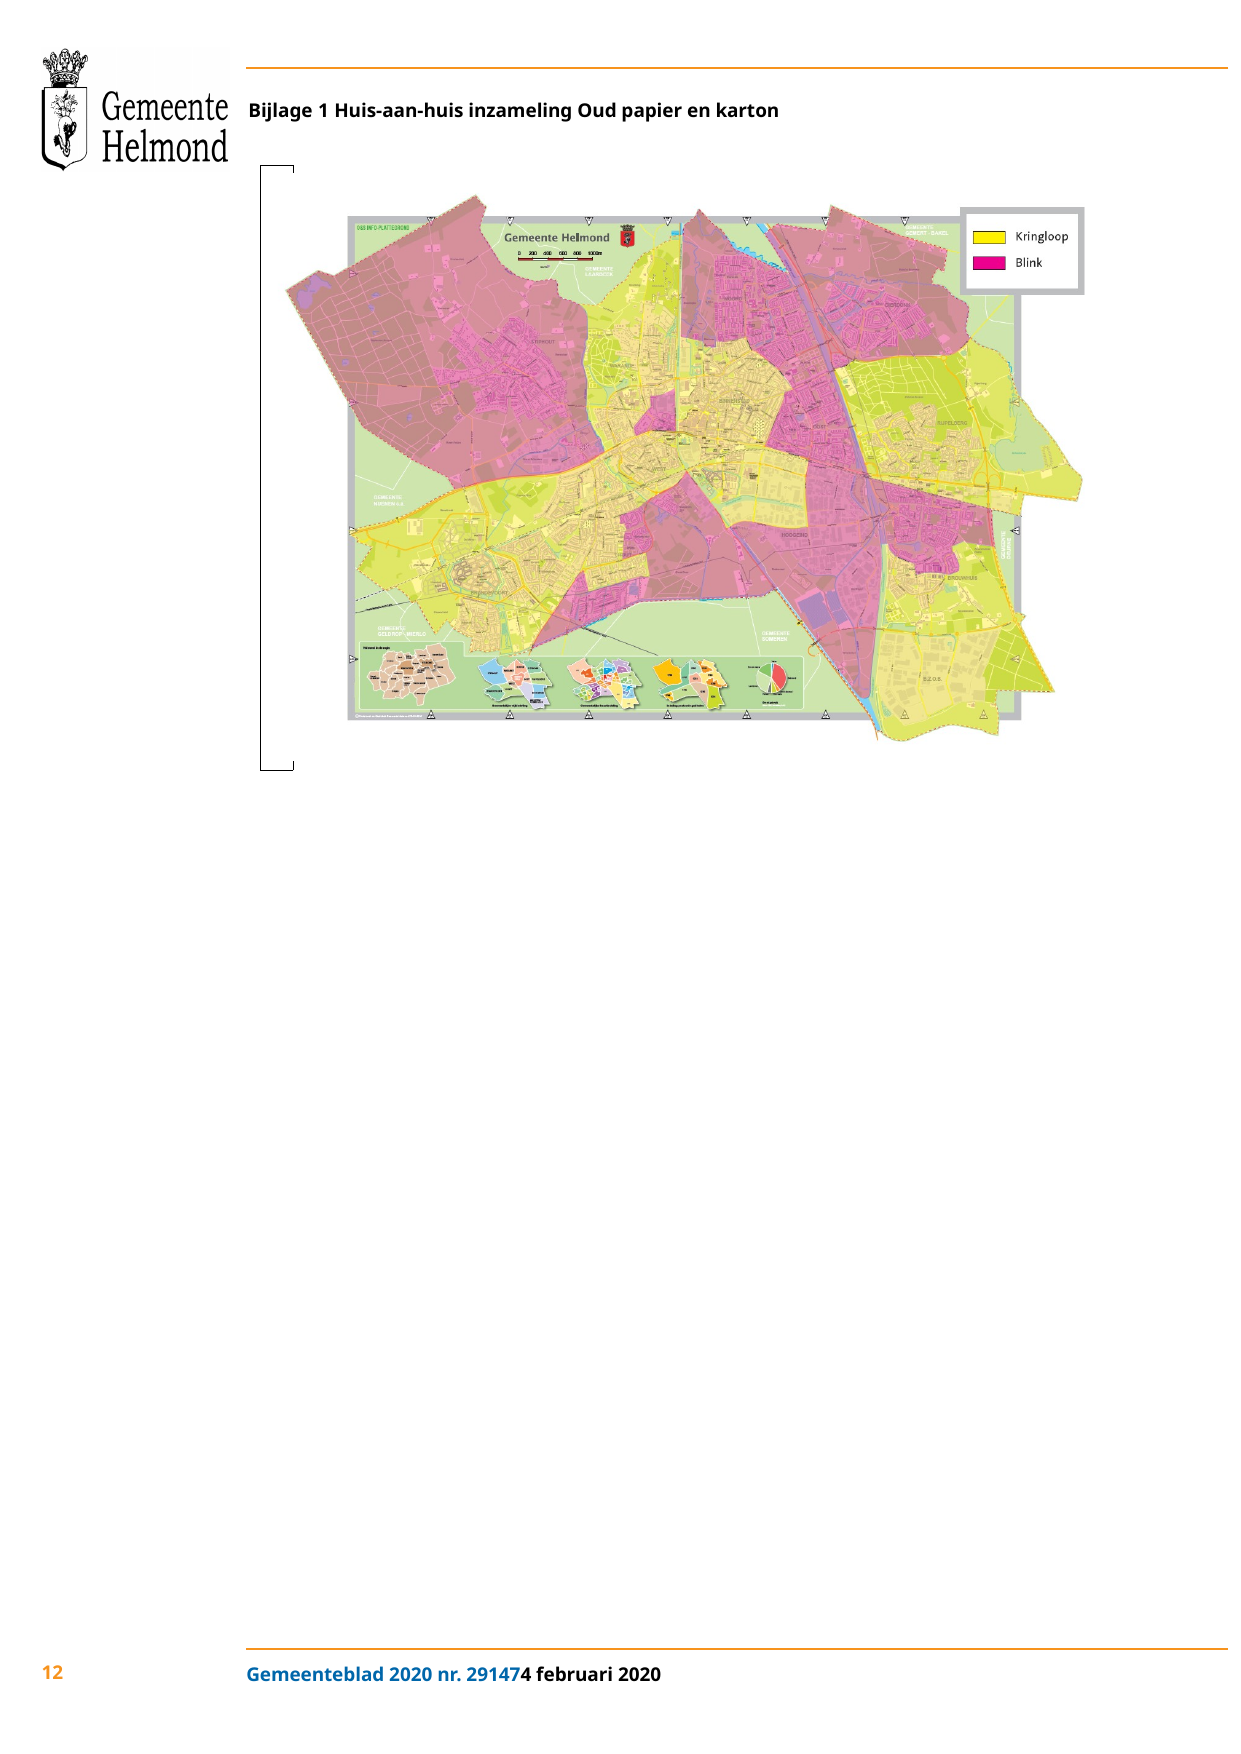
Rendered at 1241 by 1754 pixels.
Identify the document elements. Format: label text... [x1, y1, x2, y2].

text Bijlage 1 Huis-aan-huis inzameling Oud papier en karton [248, 95, 1152, 123]
picture [41, 47, 231, 172]
picture [268, 173, 1096, 761]
